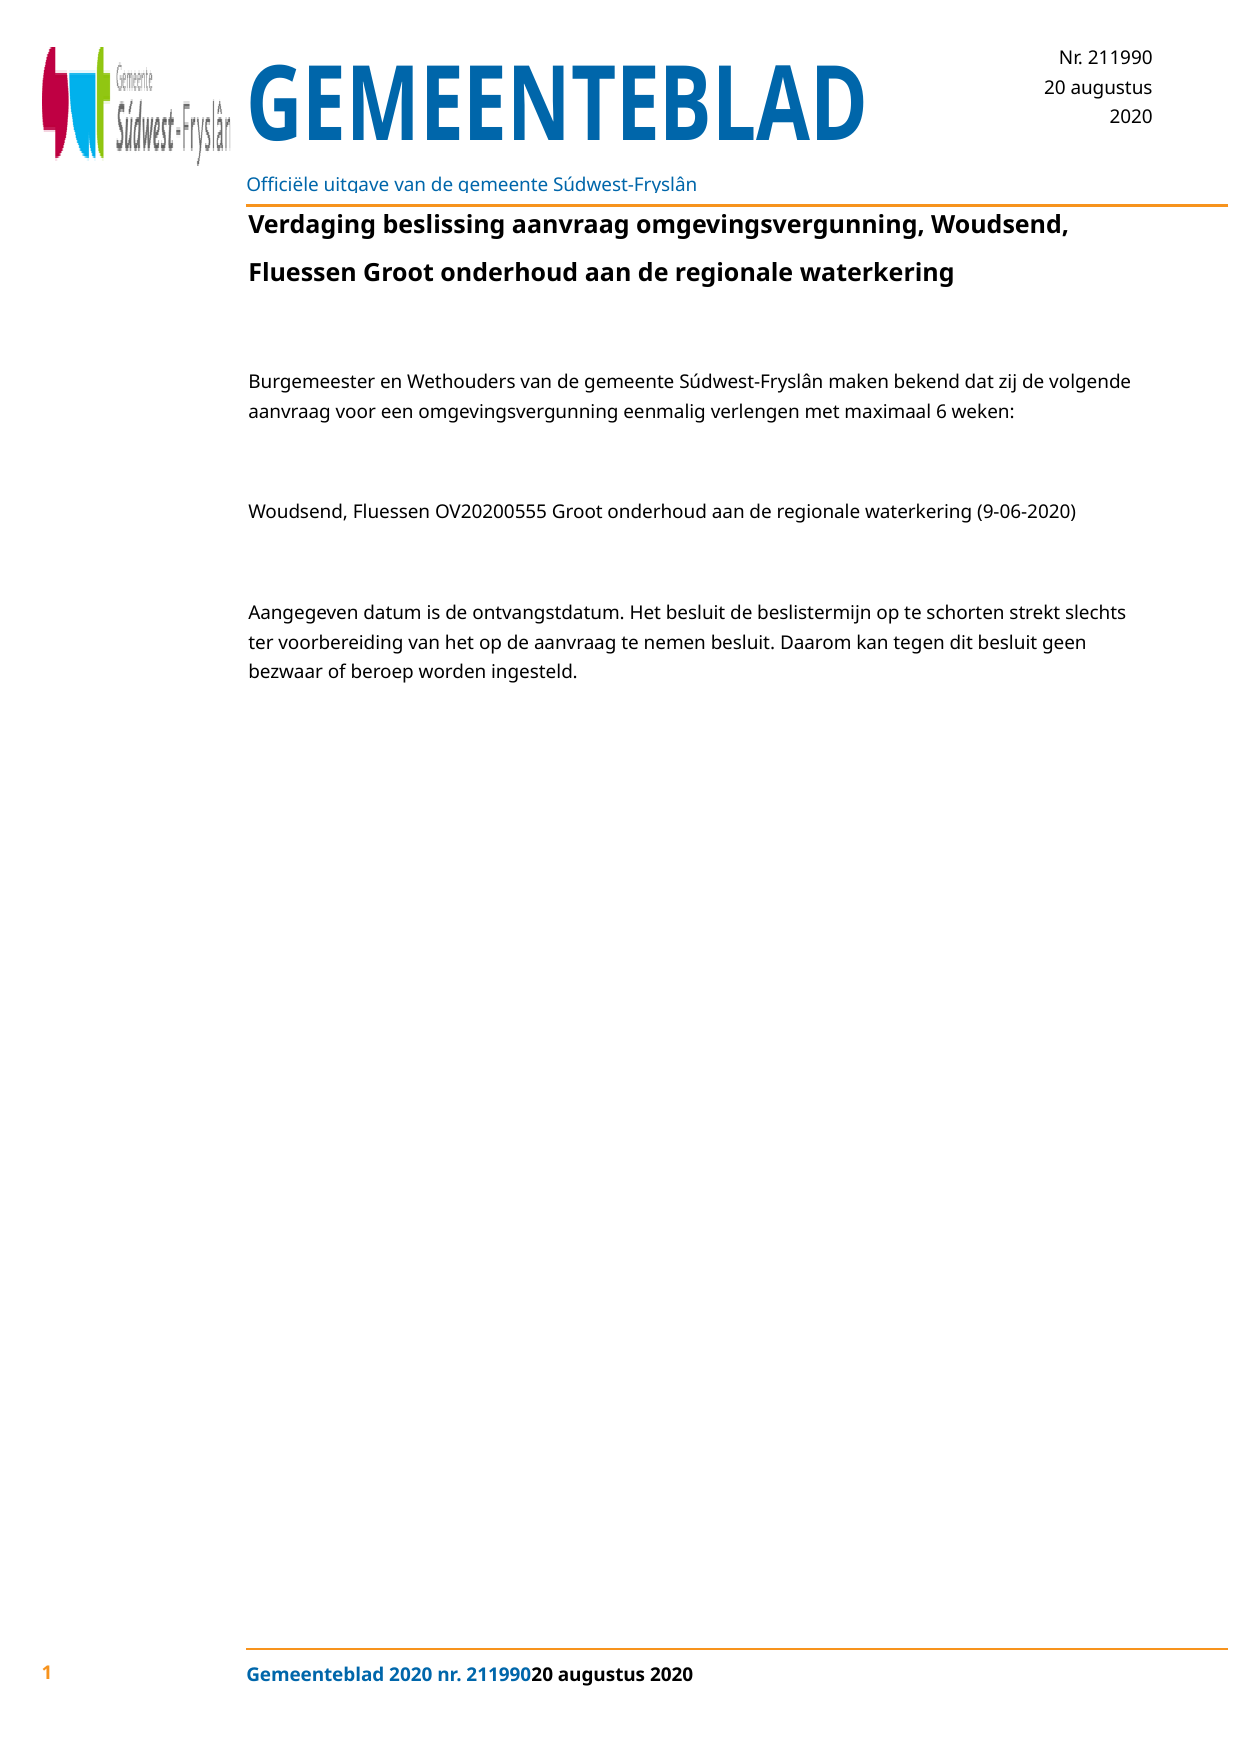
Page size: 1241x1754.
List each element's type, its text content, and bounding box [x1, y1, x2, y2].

text Woudsend, Fluessen OV20200555 Groot onderhoud aan de regionale waterkering (9-06-2020) [248, 499, 1152, 524]
text Verdaging beslissing aanvraag omgevingsvergunning, Woudsend, Fluessen Groot onderhoud aan de regionale waterkering [248, 207, 1152, 288]
text Aangegeven datum is de ontvangstdatum. Het besluit de beslistermijn op te schorten strekt slechts ter voorbereiding van het op de aanvraag te nemen besluit. Daarom kan tegen dit besluit geen bezwaar of beroep worden ingesteld. [248, 599, 1152, 684]
text Burgemeester en Wethouders van de gemeente Súdwest-Fryslân maken bekend dat zij de volgende aanvraag voor een omgevingsvergunning eenmalig verlengen met maximaal 6 weken: [248, 368, 1152, 424]
picture [41, 47, 231, 172]
